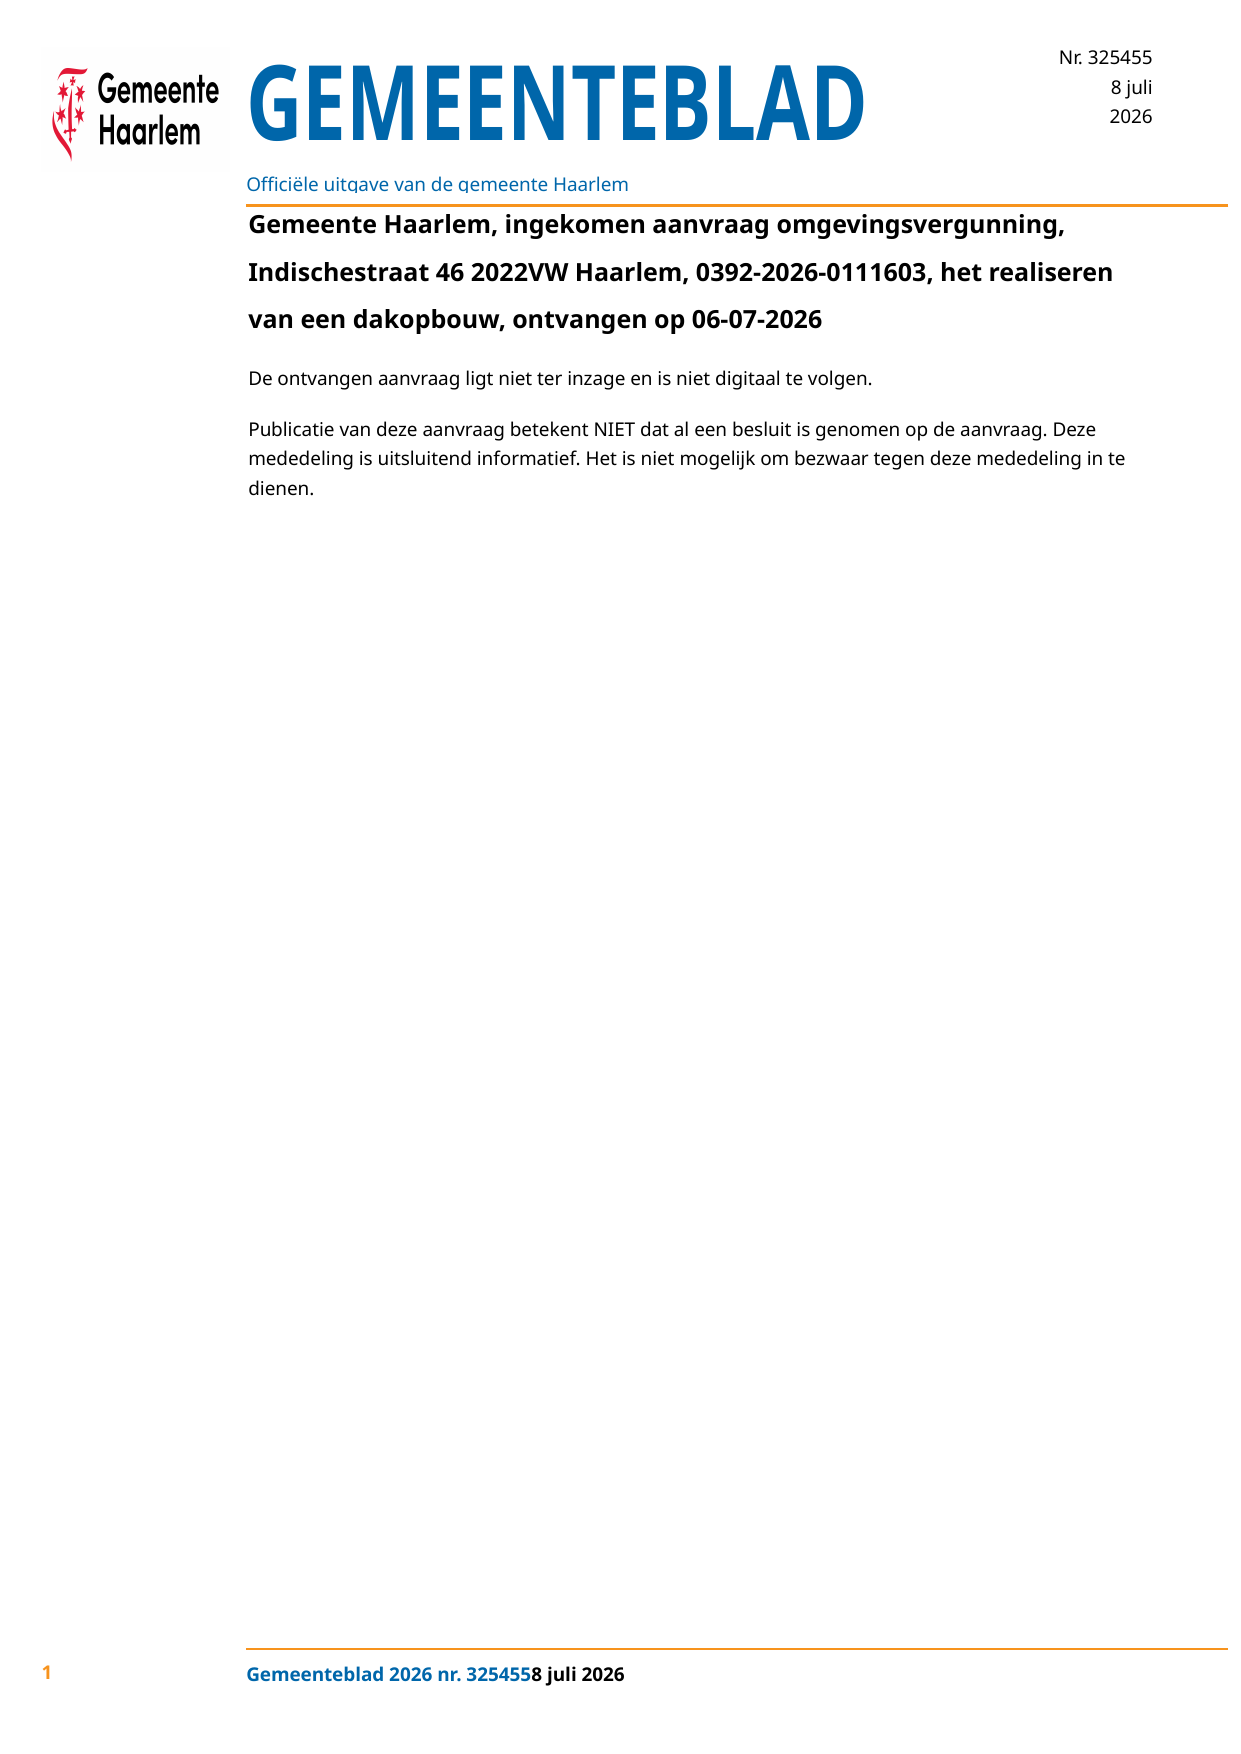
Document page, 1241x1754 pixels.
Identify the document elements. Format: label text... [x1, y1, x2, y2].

text De ontvangen aanvraag ligt niet ter inzage en is niet digitaal te volgen. [248, 366, 1152, 391]
picture [41, 47, 231, 172]
text Gemeente Haarlem, ingekomen aanvraag omgevingsvergunning, Indischestraat 46 2022VW Haarlem, 0392-2026-0111603, het realiseren van een dakopbouw, ontvangen op 06-07-2026 [248, 207, 1152, 336]
text Publicatie van deze aanvraag betekent NIET dat al een besluit is genomen op de aanvraag. Deze mededeling is uitsluitend informatief. Het is niet mogelijk om bezwaar tegen deze mededeling in te dienen. [248, 416, 1152, 501]
